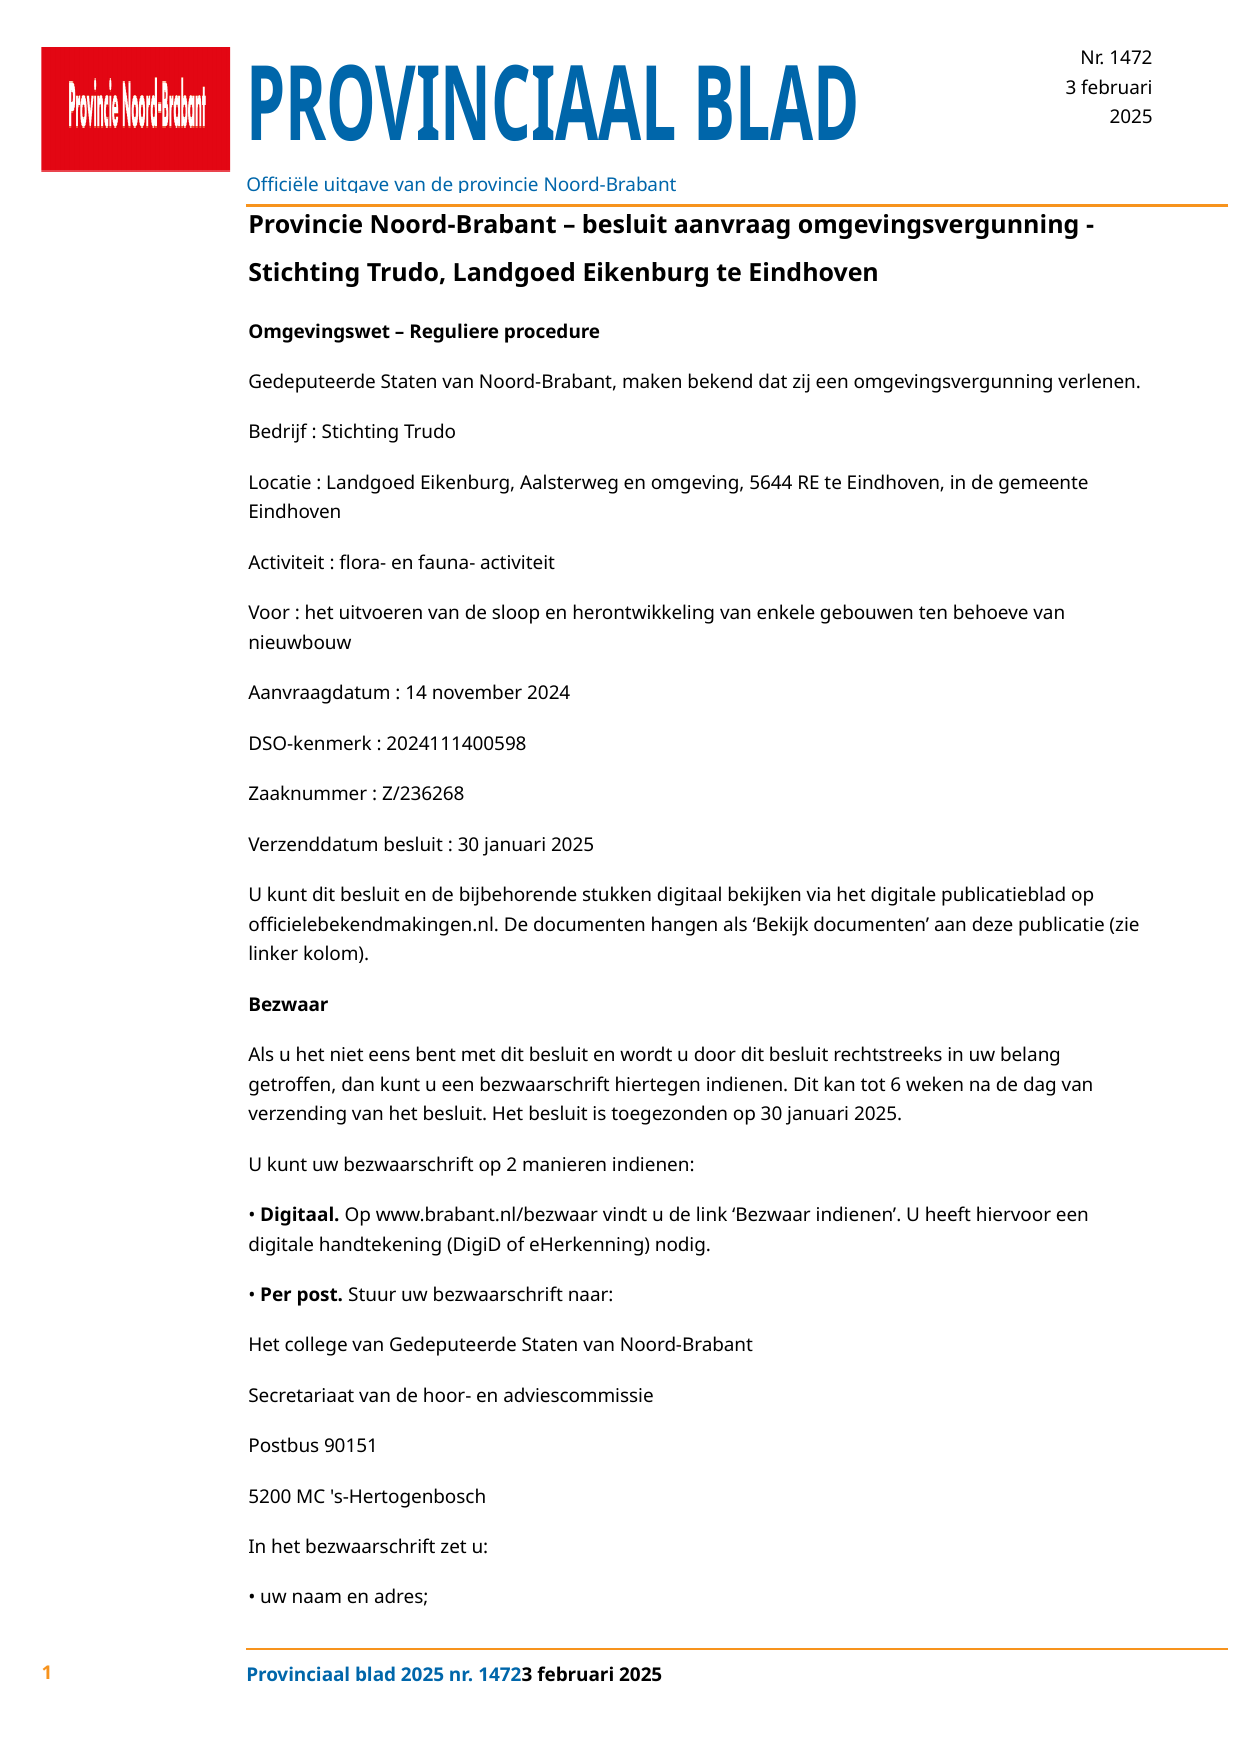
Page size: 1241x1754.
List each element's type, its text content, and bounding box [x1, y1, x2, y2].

text Aanvraagdatum : 14 november 2024 [248, 679, 1152, 705]
text 5200 MC 's‑Hertogenbosch [248, 1483, 1152, 1509]
text DSO-kenmerk : 2024111400598 [248, 730, 1152, 756]
text U kunt uw bezwaarschrift op 2 manieren indienen: [248, 1151, 1152, 1177]
picture [41, 47, 231, 172]
text Secretariaat van de hoor- en adviescommissie [248, 1382, 1152, 1408]
text Activiteit : flora- en fauna- activiteit [248, 549, 1152, 575]
text Zaaknummer : Z/236268 [248, 780, 1152, 806]
text Verzenddatum besluit : 30 januari 2025 [248, 831, 1152, 857]
text Bezwaar [248, 991, 1152, 1017]
text Locatie : Landgoed Eikenburg, Aalsterweg en omgeving, 5644 RE te Eindhoven, in de gemeente Eindhoven [248, 469, 1152, 524]
text Als u het niet eens bent met dit besluit en wordt u door dit besluit rechtstreeks in uw belang getroffen, dan kunt u een bezwaarschrift hiertegen indienen. Dit kan tot 6 weken na de dag van verzending van het besluit. Het besluit is toegezonden op 30 januari 2025. [248, 1041, 1152, 1126]
text Bedrijf : Stichting Trudo [248, 419, 1152, 444]
text • Digitaal. Op www.brabant.nl/bezwaar vindt u de link ‘Bezwaar indienen’. U heeft hiervoor een digitale handtekening (DigiD of eHerkenning) nodig. [248, 1201, 1152, 1257]
text U kunt dit besluit en de bijbehorende stukken digitaal bekijken via het digitale publicatieblad op officielebekendmakingen.nl. De documenten hangen als ‘Bekijk documenten’ aan deze publicatie (zie linker kolom). [248, 881, 1152, 966]
text Het college van Gedeputeerde Staten van Noord-Brabant [248, 1332, 1152, 1357]
text • Per post. Stuur uw bezwaarschrift naar: [248, 1281, 1152, 1307]
text In het bezwaarschrift zet u: [248, 1533, 1152, 1559]
text Postbus 90151 [248, 1432, 1152, 1458]
text • uw naam en adres; [248, 1584, 1152, 1609]
text Provincie Noord-Brabant – besluit aanvraag omgevingsvergunning - Stichting Trudo, Landgoed Eikenburg te Eindhoven [248, 207, 1152, 288]
text Gedeputeerde Staten van Noord-Brabant, maken bekend dat zij een omgevingsvergunning verlenen. [248, 368, 1152, 394]
text Omgevingswet – Reguliere procedure [248, 318, 1152, 344]
text Voor : het uitvoeren van de sloop en herontwikkeling van enkele gebouwen ten behoeve van nieuwbouw [248, 599, 1152, 655]
